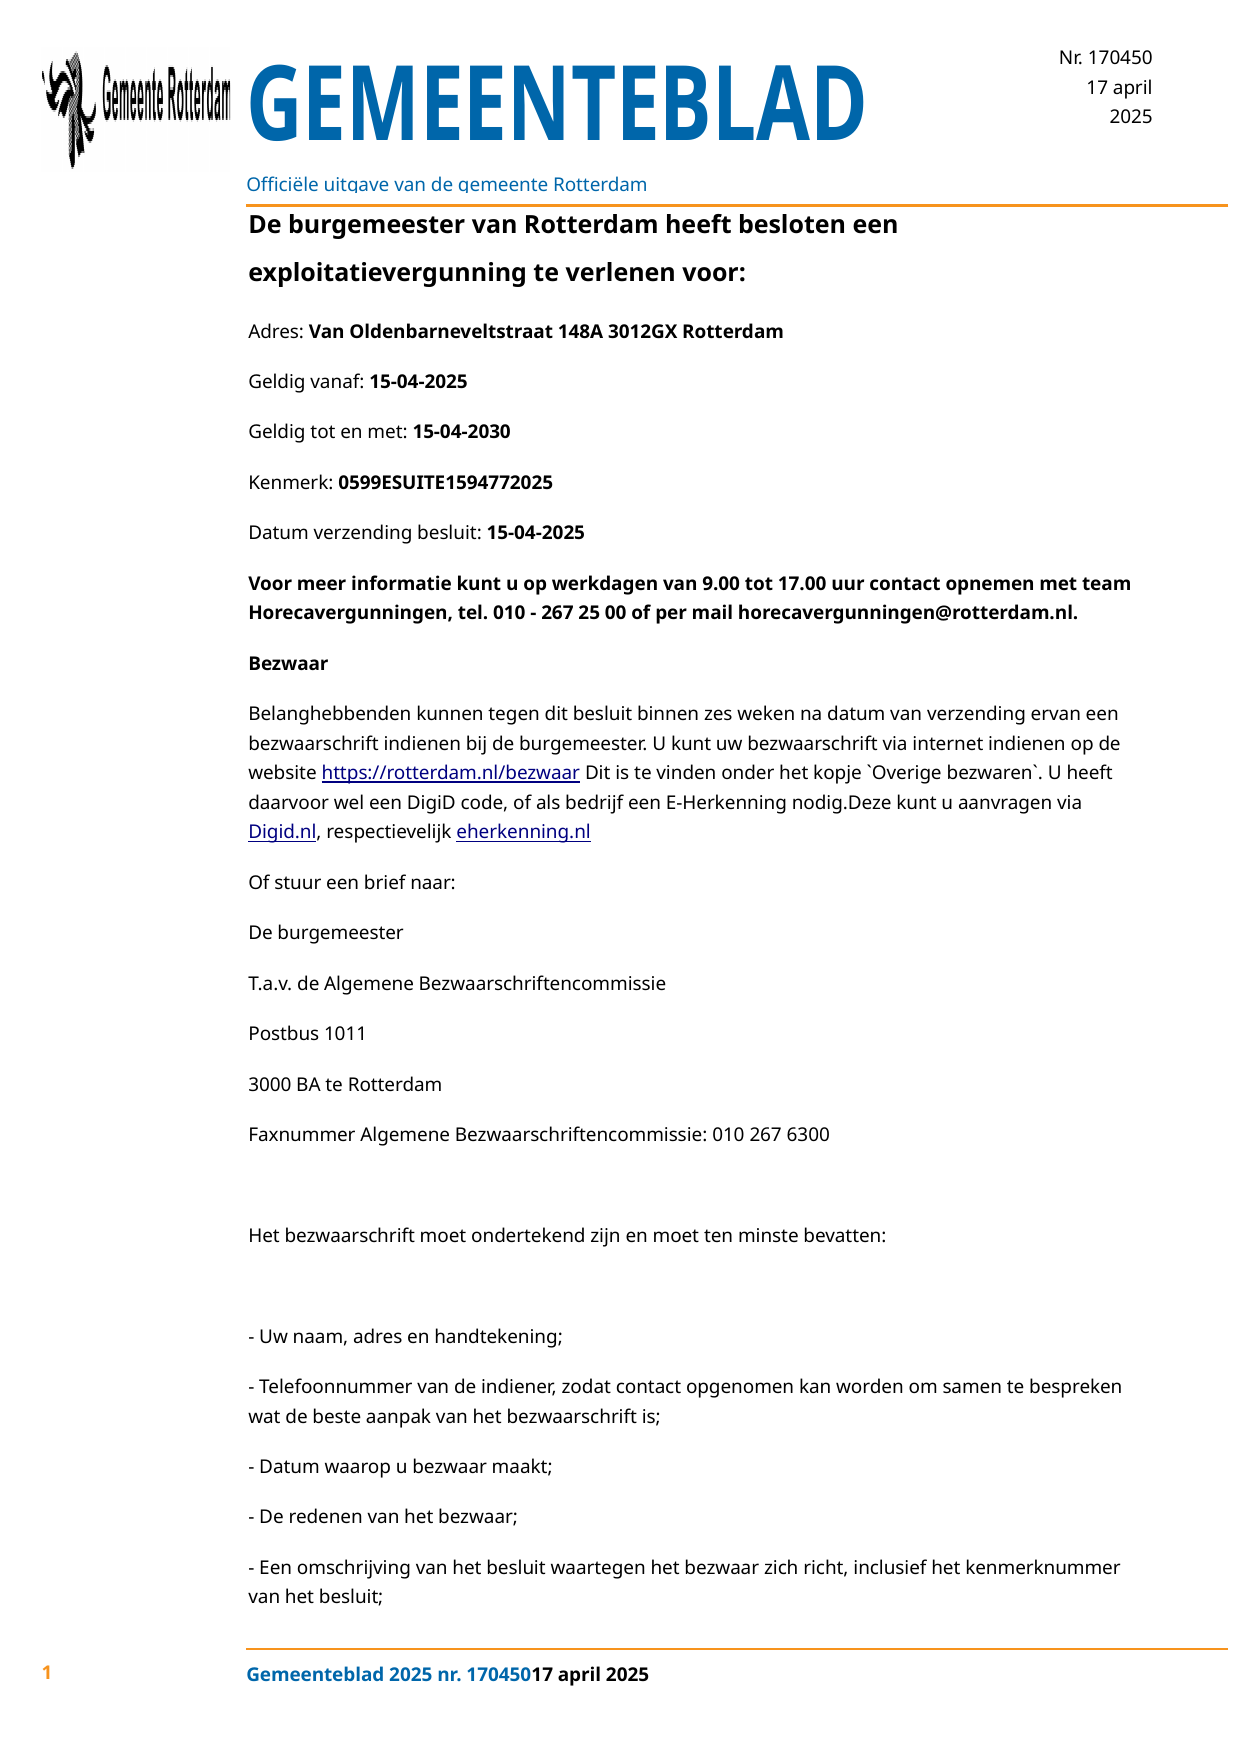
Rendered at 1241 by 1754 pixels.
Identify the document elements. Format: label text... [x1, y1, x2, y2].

text - De redenen van het bezwaar; [248, 1504, 1152, 1529]
picture [41, 47, 231, 172]
text De burgemeester [248, 919, 1152, 945]
text - Een omschrijving van het besluit waartegen het bezwaar zich richt, inclusief het kenmerknummer van het besluit; [248, 1554, 1152, 1609]
text 3000 BA te Rotterdam [248, 1071, 1152, 1097]
text Of stuur een brief naar: [248, 869, 1152, 895]
text Adres: Van Oldenbarneveltstraat 148A 3012GX Rotterdam [248, 318, 1152, 344]
text Geldig tot en met: 15-04-2030 [248, 419, 1152, 444]
text Belanghebbenden kunnen tegen dit besluit binnen zes weken na datum van verzending ervan een bezwaarschrift indienen bij de burgemeester. U kunt uw bezwaarschrift via internet indienen op de website https://rotterdam.nl/bezwaar Dit is te vinden onder het kopje `Overige bezwaren`. U heeft daarvoor wel een DigiD code, of als bedrijf een E-Herkenning nodig.Deze kunt u aanvragen via Digid.nl, respectievelijk eherkenning.nl [248, 700, 1152, 844]
text Kenmerk: 0599ESUITE1594772025 [248, 469, 1152, 495]
text - Datum waarop u bezwaar maakt; [248, 1453, 1152, 1479]
text Faxnummer Algemene Bezwaarschriftencommissie: 010 267 6300 [248, 1121, 1152, 1147]
text De burgemeester van Rotterdam heeft besloten een exploitatievergunning te verlenen voor: [248, 207, 1152, 288]
text - Uw naam, adres en handtekening; [248, 1323, 1152, 1349]
text Het bezwaarschrift moet ondertekend zijn en moet ten minste bevatten: [248, 1222, 1152, 1248]
text Geldig vanaf: 15-04-2025 [248, 368, 1152, 394]
text Voor meer informatie kunt u op werkdagen van 9.00 tot 17.00 uur contact opnemen met team Horecavergunningen, tel. 010 - 267 25 00 of per mail horecavergunningen@rotterdam.nl. [248, 570, 1152, 625]
text Postbus 1011 [248, 1020, 1152, 1046]
text T.a.v. de Algemene Bezwaarschriftencommissie [248, 970, 1152, 996]
text - Telefoonnummer van de indiener, zodat contact opgenomen kan worden om samen te bespreken wat de beste aanpak van het bezwaarschrift is; [248, 1373, 1152, 1429]
text Bezwaar [248, 650, 1152, 676]
text Datum verzending besluit: 15-04-2025 [248, 519, 1152, 545]
